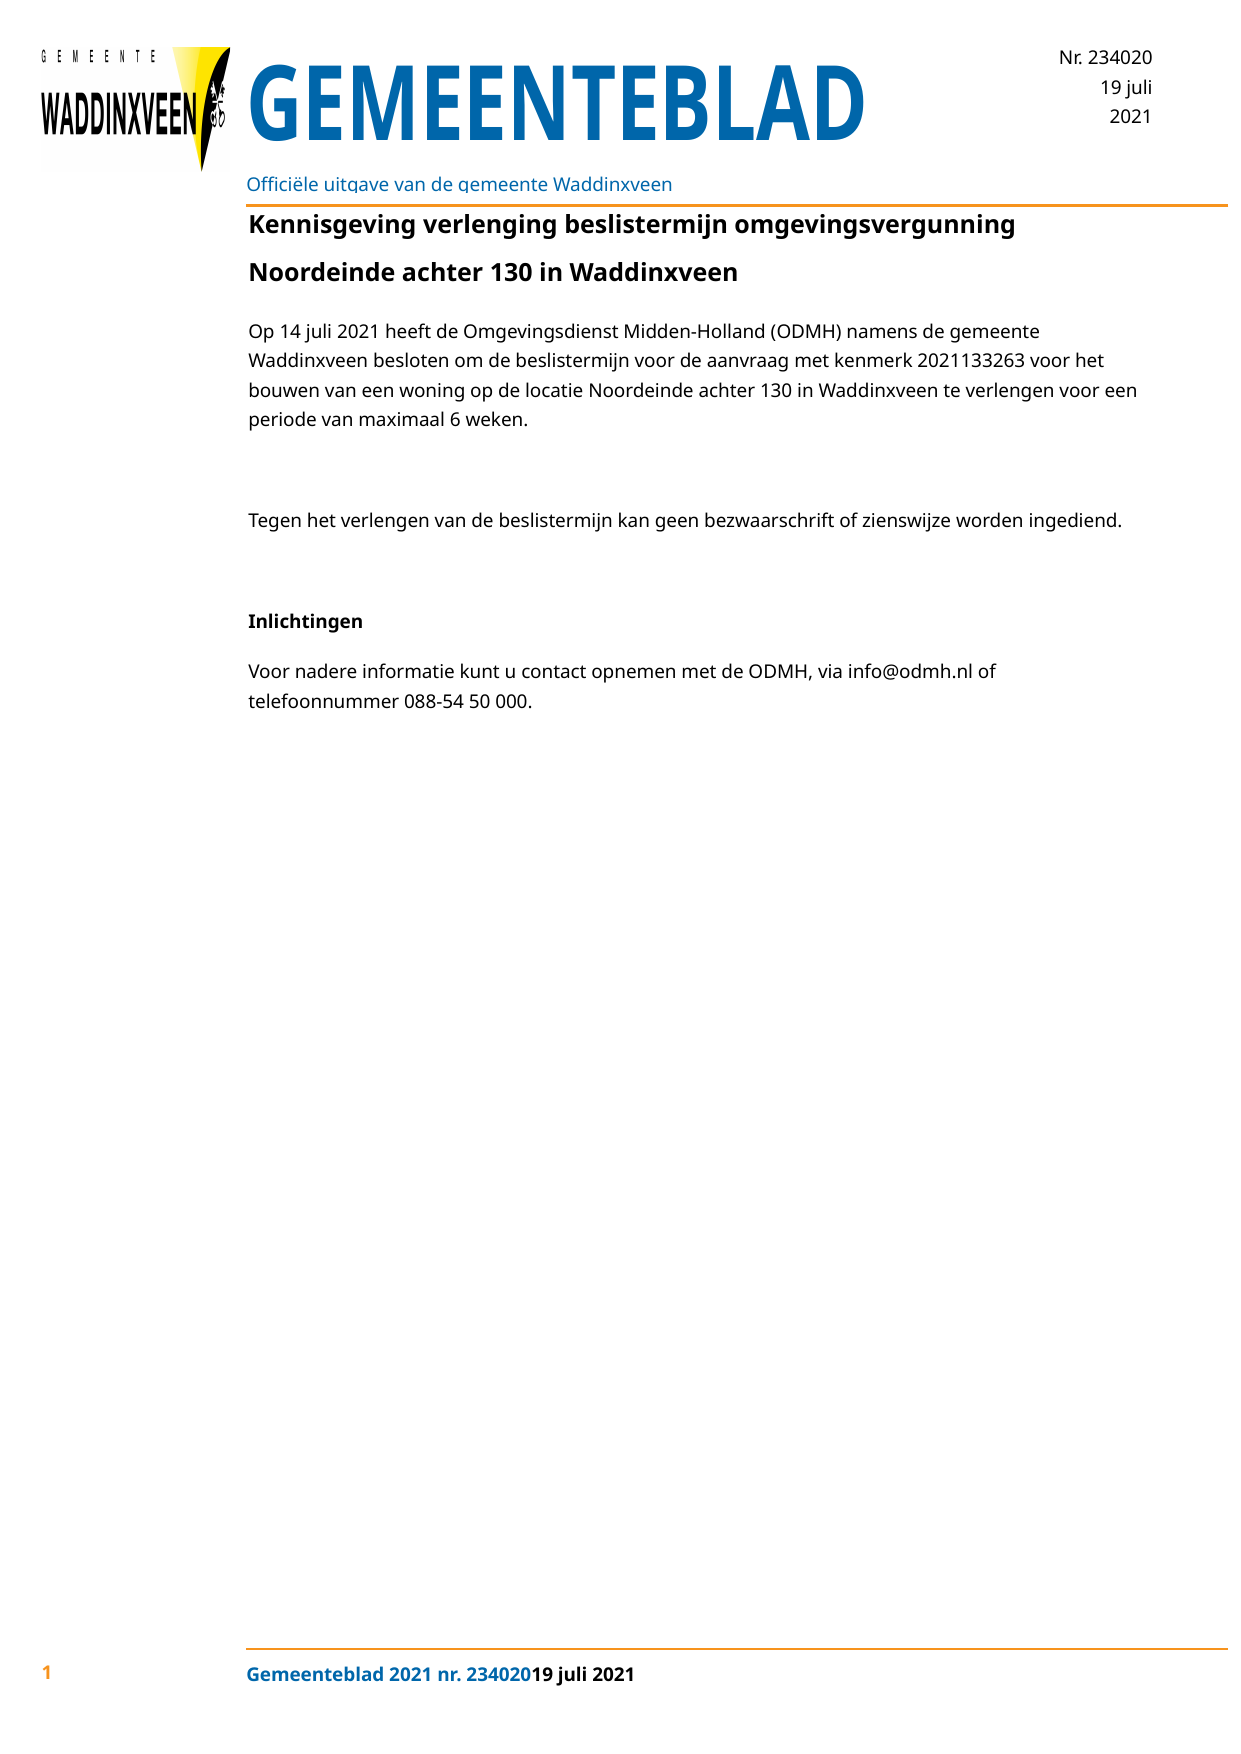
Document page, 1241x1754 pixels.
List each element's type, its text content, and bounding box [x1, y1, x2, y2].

text Voor nadere informatie kunt u contact opnemen met de ODMH, via info@odmh.nl of telefoonnummer 088-54 50 000. [248, 659, 1152, 714]
text Inlichtingen [248, 608, 1152, 634]
text Op 14 juli 2021 heeft de Omgevingsdienst Midden-Holland (ODMH) namens de gemeente Waddinxveen besloten om de beslistermijn voor de aanvraag met kenmerk 2021133263 voor het bouwen van een woning op de locatie Noordeinde achter 130 in Waddinxveen te verlengen voor een periode van maximaal 6 weken. [248, 318, 1152, 432]
text Tegen het verlengen van de beslistermijn kan geen bezwaarschrift of zienswijze worden ingediend. [248, 507, 1152, 533]
text Kennisgeving verlenging beslistermijn omgevingsvergunning Noordeinde achter 130 in Waddinxveen [248, 207, 1152, 288]
picture [41, 47, 231, 172]
